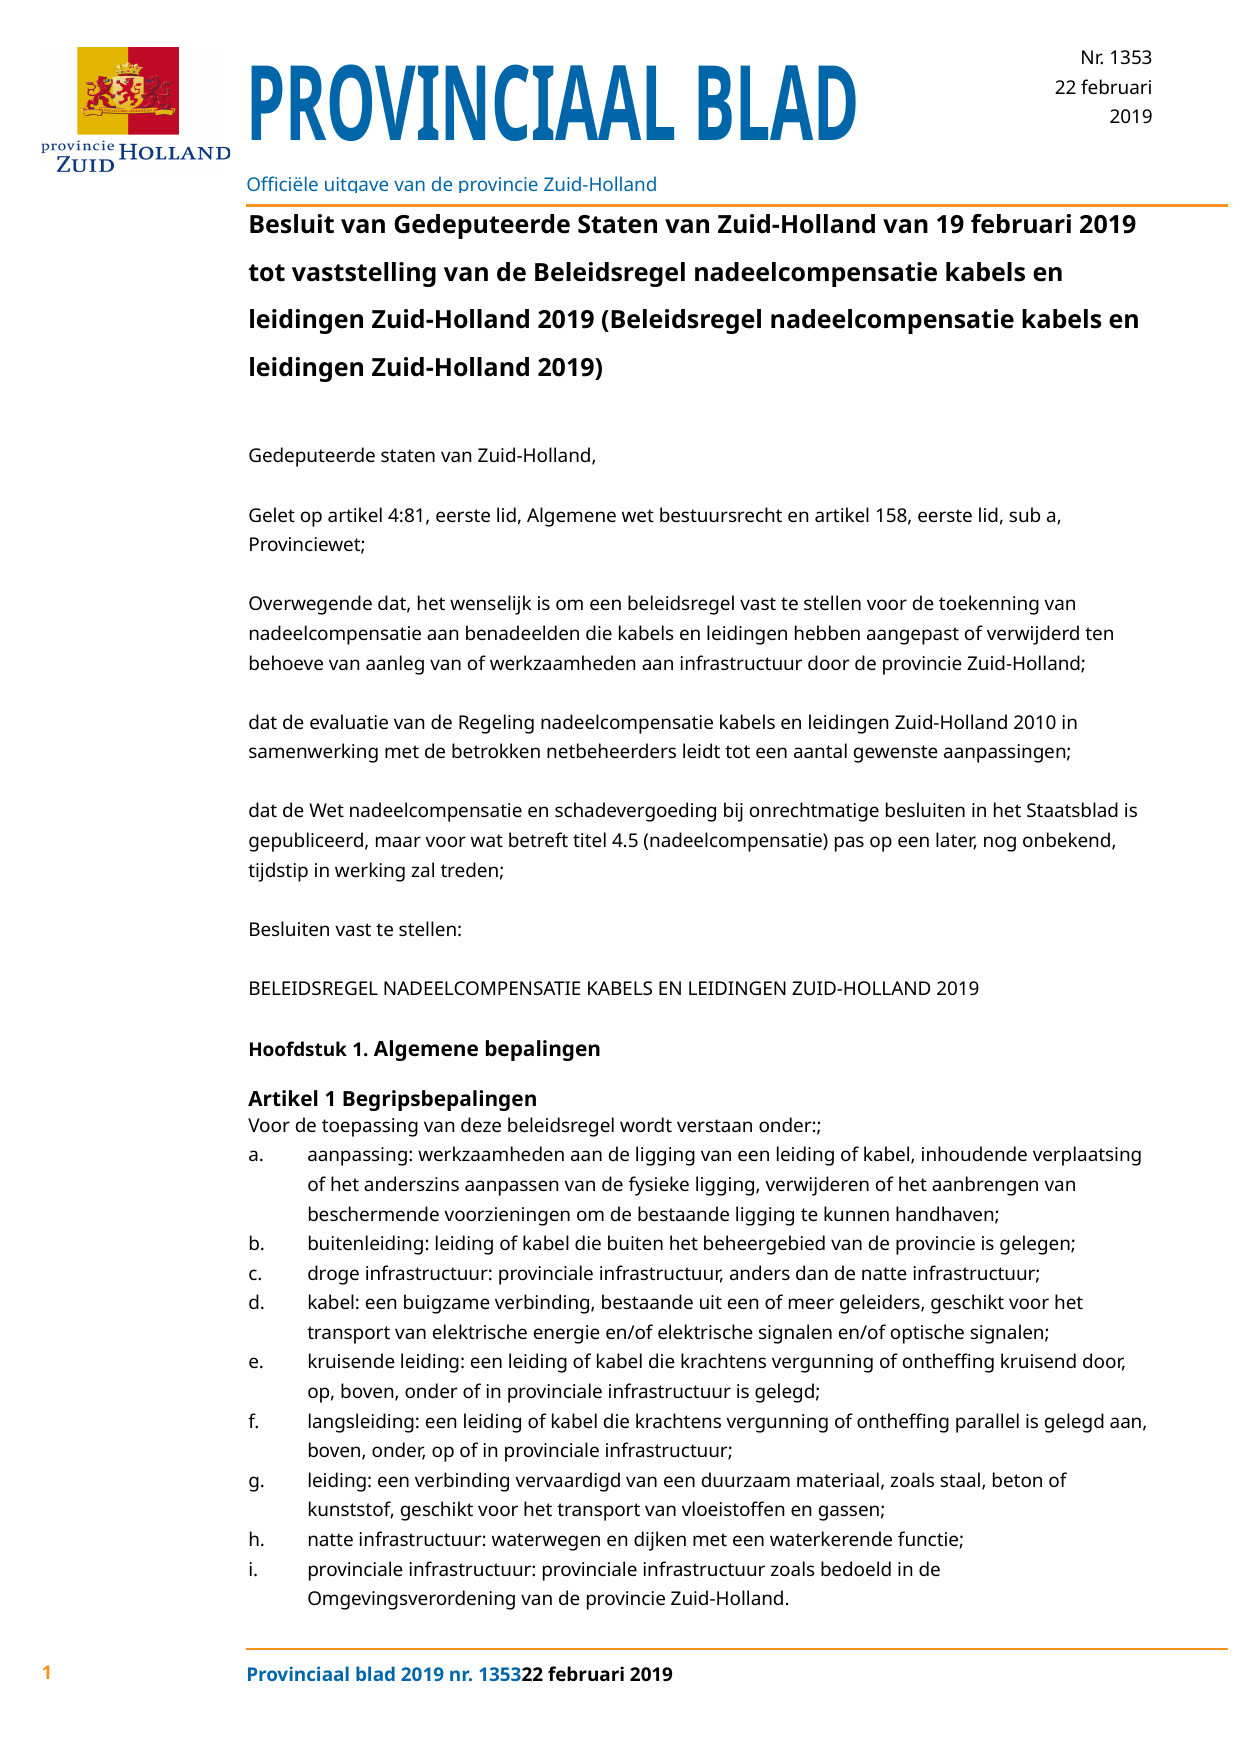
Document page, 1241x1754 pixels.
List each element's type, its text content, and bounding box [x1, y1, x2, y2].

text Gelet op artikel 4:81, eerste lid, Algemene wet bestuursrecht en artikel 158, eerste lid, sub a, Provinciewet; [248, 502, 1152, 557]
text Besluiten vast te stellen: [248, 916, 1152, 942]
list natte infrastructuur: waterwegen en dijken met een waterkerende functie; [248, 1526, 1152, 1552]
list leiding: een verbinding vervaardigd van een duurzaam materiaal, zoals staal, beton of kunststof, geschikt voor het transport van vloeistoffen en gassen; [248, 1467, 1152, 1522]
text dat de evaluatie van de Regeling nadeelcompensatie kabels en leidingen Zuid-Holland 2010 in samenwerking met de betrokken netbeheerders leidt tot een aantal gewenste aanpassingen; [248, 709, 1152, 764]
text Besluit van Gedeputeerde Staten van Zuid-Holland van 19 februari 2019 tot vaststelling van de Beleidsregel nadeelcompensatie kabels en leidingen Zuid-Holland 2019 (Beleidsregel nadeelcompensatie kabels en leidingen Zuid-Holland 2019) [248, 207, 1152, 384]
text BELEIDSREGEL NADEELCOMPENSATIE KABELS EN LEIDINGEN ZUID-HOLLAND 2019 [248, 975, 1152, 1001]
text dat de Wet nadeelcompensatie en schadevergoeding bij onrechtmatige besluiten in het Staatsblad is gepubliceerd, maar voor wat betreft titel 4.5 (nadeelcompensatie) pas op een later, nog onbekend, tijdstip in werking zal treden; [248, 798, 1152, 883]
list buitenleiding: leiding of kabel die buiten het beheergebied van de provincie is gelegen; [248, 1230, 1152, 1256]
picture [41, 47, 231, 172]
list kabel: een buigzame verbinding, bestaande uit een of meer geleiders, geschikt voor het transport van elektrische energie en/of elektrische signalen en/of optische signalen; [248, 1289, 1152, 1345]
text Voor de toepassing van deze beleidsregel wordt verstaan onder:; [248, 1112, 1152, 1138]
list provinciale infrastructuur: provinciale infrastructuur zoals bedoeld in de Omgevingsverordening van de provincie Zuid-Holland. [248, 1556, 1152, 1611]
list kruisende leiding: een leiding of kabel die krachtens vergunning of ontheffing kruisend door, op, boven, onder of in provinciale infrastructuur is gelegd; [248, 1349, 1152, 1404]
text Artikel 1 Begripsbepalingen [248, 1084, 1152, 1112]
text Gedeputeerde staten van Zuid-Holland, [248, 443, 1152, 468]
list aanpassing: werkzaamheden aan de ligging van een leiding of kabel, inhoudende verplaatsing of het anderszins aanpassen van de fysieke ligging, verwijderen of het aanbrengen van beschermende voorzieningen om de bestaande ligging te kunnen handhaven; [248, 1142, 1152, 1227]
list droge infrastructuur: provinciale infrastructuur, anders dan de natte infrastructuur; [248, 1260, 1152, 1286]
text Hoofdstuk 1. Algemene bepalingen [248, 1034, 1152, 1063]
text Overwegende dat, het wenselijk is om een beleidsregel vast te stellen voor de toekenning van nadeelcompensatie aan benadeelden die kabels en leidingen hebben aangepast of verwijderd ten behoeve van aanleg van of werkzaamheden aan infrastructuur door de provincie Zuid-Holland; [248, 591, 1152, 676]
list langsleiding: een leiding of kabel die krachtens vergunning of ontheffing parallel is gelegd aan, boven, onder, op of in provinciale infrastructuur; [248, 1408, 1152, 1463]
